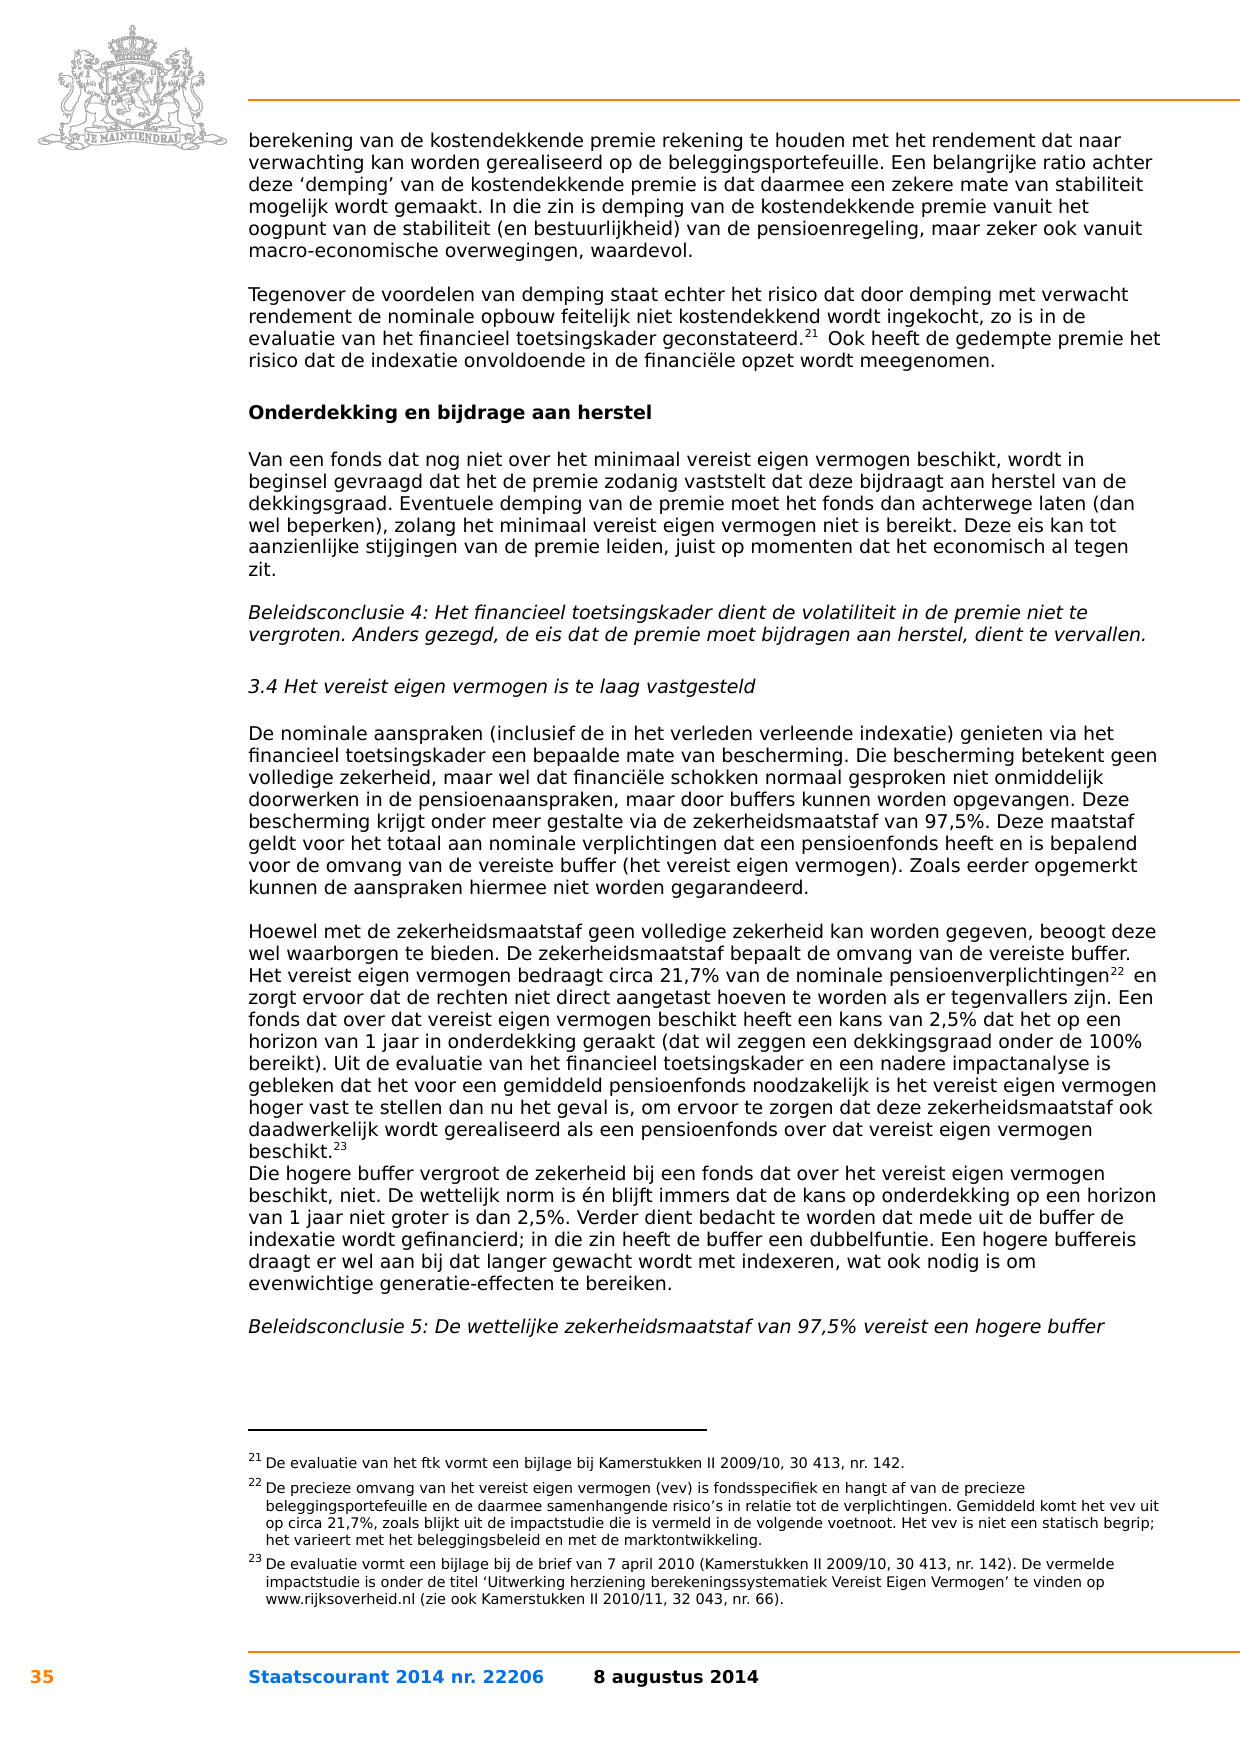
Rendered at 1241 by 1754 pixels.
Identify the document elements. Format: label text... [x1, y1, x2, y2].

text De precieze omvang van het vereist eigen vermogen (vev) is fondsspecifiek en hangt af van de precieze beleggingsportefeuille en de daarmee samenhangende risico’s in relatie tot de verplichtingen. Gemiddeld komt het vev uit op circa 21,7%, zoals blijkt uit de impactstudie die is vermeld in de volgende voetnoot. Het vev is niet een statisch begrip; het varieert met het beleggingsbeleid en met de marktontwikkeling. [248, 1476, 1163, 1549]
picture [38, 25, 227, 150]
text De nominale aanspraken (inclusief de in het verleden verleende indexatie) genieten via het financieel toetsingskader een bepaalde mate van bescherming. Die bescherming betekent geen volledige zekerheid, maar wel dat financiële schokken normaal gesproken niet onmiddelijk doorwerken in de pensioenaanspraken, maar door buffers kunnen worden opgevangen. Deze bescherming krijgt onder meer gestalte via de zekerheidsmaatstaf van 97,5%. Deze maatstaf geldt voor het totaal aan nominale verplichtingen dat een pensioenfonds heeft en is bepalend voor de omvang van de vereiste buffer (het vereist eigen vermogen). Zoals eerder opgemerkt kunnen de aanspraken hiermee niet worden gegarandeerd. [248, 723, 1163, 899]
text De evaluatie van het ftk vormt een bijlage bij Kamerstukken II 2009/10, 30 413, nr. 142. [248, 1451, 1163, 1473]
text Beleidsconclusie 4: Het financieel toetsingskader dient de volatiliteit in de premie niet te vergroten. Anders gezegd, de eis dat de premie moet bijdragen aan herstel, dient te vervallen. [248, 602, 1163, 646]
text Die hogere buffer vergroot de zekerheid bij een fonds dat over het vereist eigen vermogen beschikt, niet. De wettelijk norm is én blijft immers dat de kans op onderdekking op een horizon van 1 jaar niet groter is dan 2,5%. Verder dient bedacht te worden dat mede uit de buffer de indexatie wordt gefinancierd; in die zin heeft de buffer een dubbelfuntie. Een hogere buffereis draagt er wel aan bij dat langer gewacht wordt met indexeren, wat ook nodig is om evenwichtige generatie-effecten te bereiken. [248, 1163, 1163, 1294]
text Tegenover de voordelen van demping staat echter het risico dat door demping met verwacht rendement de nominale opbouw feitelijk niet kostendekkend wordt ingekocht, zo is in de evaluatie van het financieel toetsingskader geconstateerd. Ook heeft de gedempte premie het risico dat de indexatie onvoldoende in de financiële opzet wordt meegenomen. [248, 284, 1163, 372]
text Hoewel met de zekerheidsmaatstaf geen volledige zekerheid kan worden gegeven, beoogt deze wel waarborgen te bieden. De zekerheidsmaatstaf bepaalt de omvang van de vereiste buffer. Het vereist eigen vermogen bedraagt circa 21,7% van de nominale pensioenverplichtingen en zorgt ervoor dat de rechten niet direct aangetast hoeven te worden als er tegenvallers zijn. Een fonds dat over dat vereist eigen vermogen beschikt heeft een kans van 2,5% dat het op een horizon van 1 jaar in onderdekking geraakt (dat wil zeggen een dekkingsgraad onder de 100% bereikt). Uit de evaluatie van het financieel toetsingskader en een nadere impactanalyse is gebleken dat het voor een gemiddeld pensioenfonds noodzakelijk is het vereist eigen vermogen hoger vast te stellen dan nu het geval is, om ervoor te zorgen dat deze zekerheidsmaatstaf ook daadwerkelijk wordt gerealiseerd als een pensioenfonds over dat vereist eigen vermogen beschikt. [248, 921, 1163, 1163]
text Van een fonds dat nog niet over het minimaal vereist eigen vermogen beschikt, wordt in beginsel gevraagd dat het de premie zodanig vaststelt dat deze bijdraagt aan herstel van de dekkingsgraad. Eventuele demping van de premie moet het fonds dan achterwege laten (dan wel beperken), zolang het minimaal vereist eigen vermogen niet is bereikt. Deze eis kan tot aanzienlijke stijgingen van de premie leiden, juist op momenten dat het economisch al tegen zit. [248, 448, 1163, 580]
text berekening van de kostendekkende premie rekening te houden met het rendement dat naar verwachting kan worden gerealiseerd op de beleggingsportefeuille. Een belangrijke ratio achter deze ‘demping’ van de kostendekkende premie is dat daarmee een zekere mate van stabiliteit mogelijk wordt gemaakt. In die zin is demping van de kostendekkende premie vanuit het oogpunt van de stabiliteit (en bestuurlijkheid) van de pensioenregeling, maar zeker ook vanuit macro-economische overwegingen, waardevol. [248, 130, 1163, 262]
subtitle Onderdekking en bijdrage aan herstel [248, 402, 1163, 423]
text Beleidsconclusie 5: De wettelijke zekerheidsmaatstaf van 97,5% vereist een hogere buffer [248, 1316, 1163, 1338]
subtitle 3.4 Het vereist eigen vermogen is te laag vastgesteld [248, 676, 1163, 698]
text De evaluatie vormt een bijlage bij de brief van 7 april 2010 (Kamerstukken II 2009/10, 30 413, nr. 142). De vermelde impactstudie is onder de titel ‘Uitwerking herziening berekeningssystematiek Vereist Eigen Vermogen’ te vinden op www.rijksoverheid.nl (zie ook Kamerstukken II 2010/11, 32 043, nr. 66). [248, 1552, 1163, 1608]
